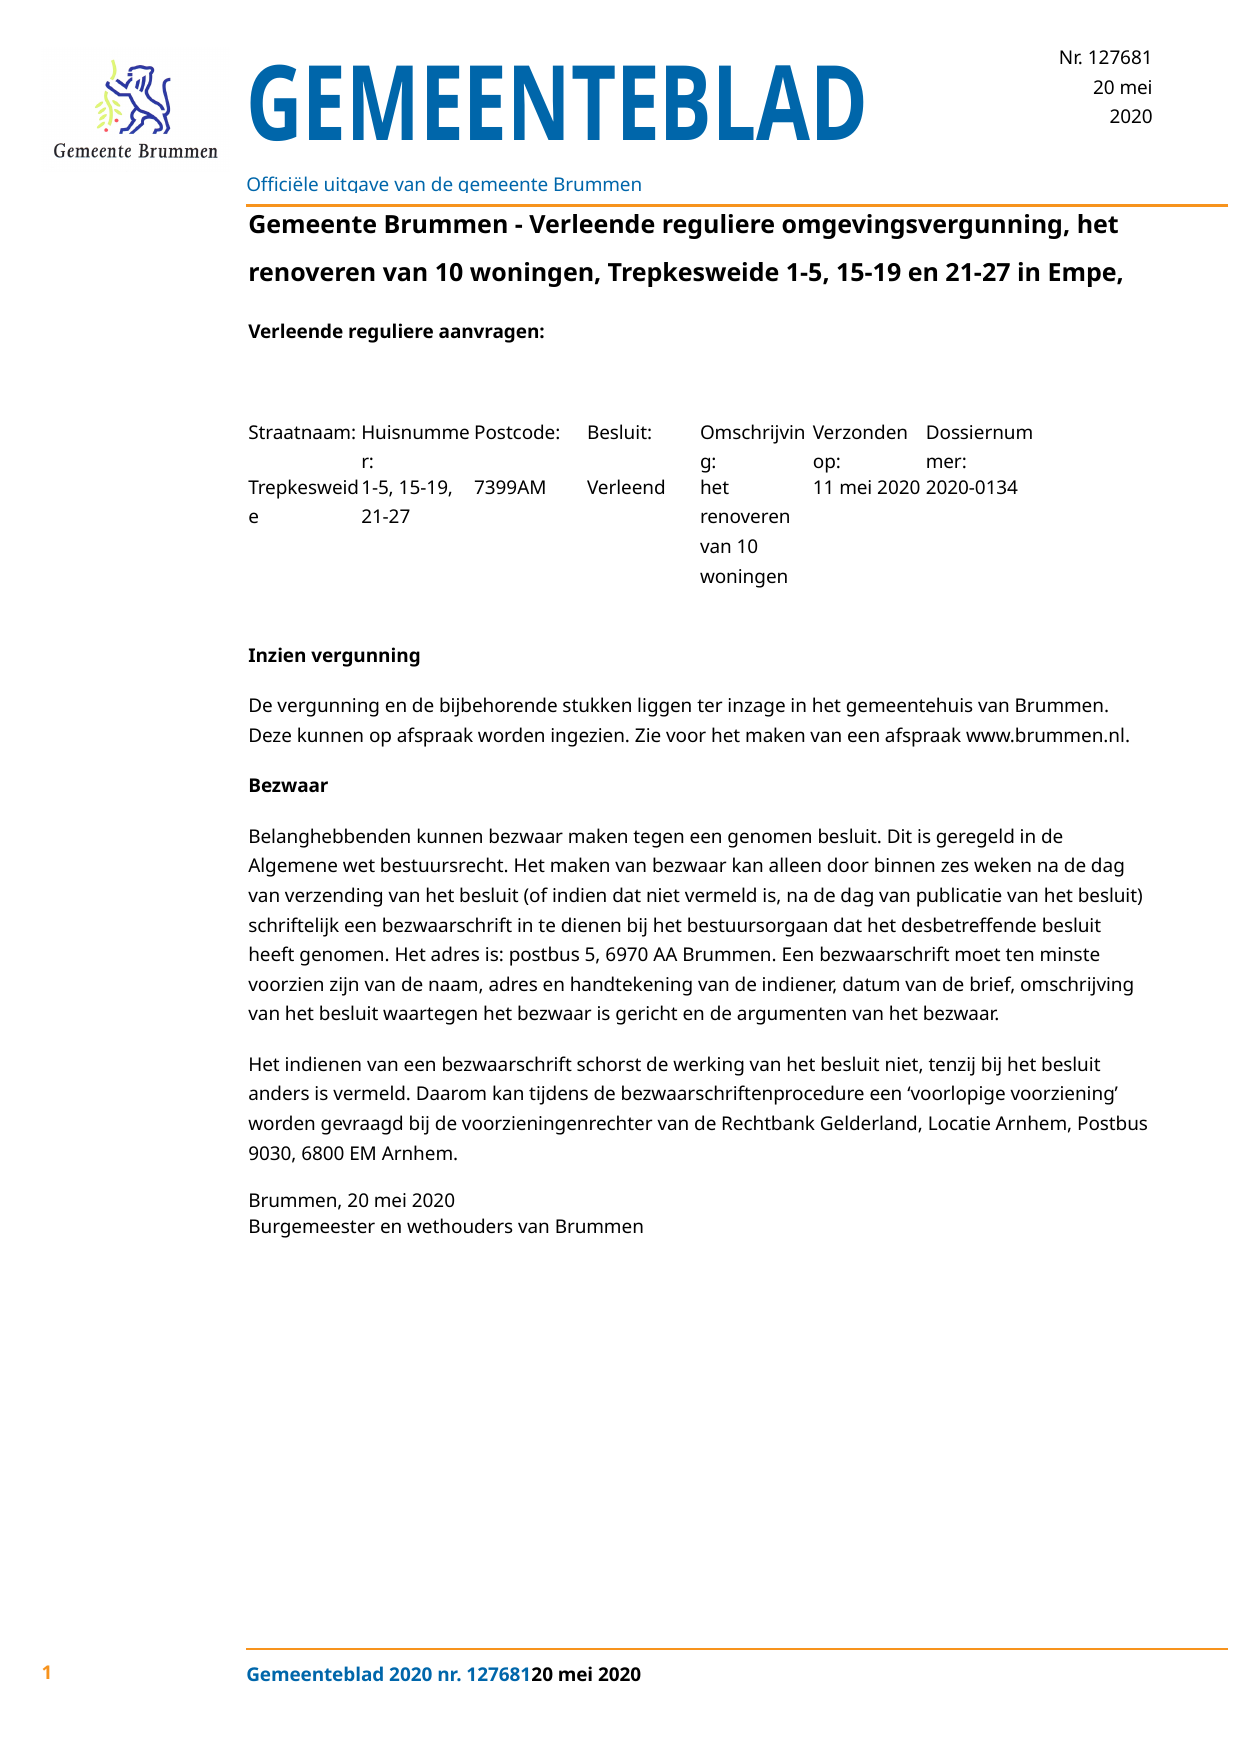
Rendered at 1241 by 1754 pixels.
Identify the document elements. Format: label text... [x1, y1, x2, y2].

text Belanghebbenden kunnen bezwaar maken tegen een genomen besluit. Dit is geregeld in de Algemene wet bestuursrecht. Het maken van bezwaar kan alleen door binnen zes weken na de dag van verzending van het besluit (of indien dat niet vermeld is, na de dag van publicatie van het besluit) schriftelijk een bezwaarschrift in te dienen bij het bestuursorgaan dat het desbetreffende besluit heeft genomen. Het adres is: postbus 5, 6970 AA Brummen. Een bezwaarschrift moet ten minste voorzien zijn van de naam, adres en handtekening van de indiener, datum van de brief, omschrijving van het besluit waartegen het bezwaar is gericht en de argumenten van het bezwaar. [248, 823, 1152, 1026]
table_cell 2020-0134 [926, 474, 1038, 589]
text Burgemeester en wethouders van Brummen [248, 1213, 1152, 1239]
picture [41, 47, 231, 172]
table_cell [1039, 474, 1152, 589]
text Bezwaar [248, 773, 1152, 798]
table_cell Trepkesweide [248, 474, 361, 589]
text Brummen, 20 mei 2020 [248, 1188, 1152, 1213]
table_header Verzonden op: [813, 419, 926, 474]
text Inzien vergunning [248, 642, 1152, 668]
table_cell 7399AM [474, 474, 587, 589]
table_cell 11 mei 2020 [813, 474, 926, 589]
table_header Dossiernummer: [926, 419, 1038, 474]
text Gemeente Brummen - Verleende reguliere omgevingsvergunning, het renoveren van 10 woningen, Trepkesweide 1-5, 15-19 en 21-27 in Empe, [248, 207, 1152, 288]
table_cell Verleend [587, 474, 700, 589]
table_cell 1-5, 15-19, 21-27 [361, 474, 474, 589]
table_header Omschrijving: [700, 419, 813, 474]
table_header Besluit: [587, 419, 700, 474]
table_header Straatnaam: [248, 419, 361, 474]
table_header Huisnummer: [361, 419, 474, 474]
table_cell het renoveren van 10 woningen [700, 474, 813, 589]
text De vergunning en de bijbehorende stukken liggen ter inzage in het gemeentehuis van Brummen. Deze kunnen op afspraak worden ingezien. Zie voor het maken van een afspraak www.brummen.nl. [248, 693, 1152, 748]
text Verleende reguliere aanvragen: [248, 318, 1152, 344]
table_header [1039, 419, 1152, 474]
table_header Postcode: [474, 419, 587, 474]
text Het indienen van een bezwaarschrift schorst de werking van het besluit niet, tenzij bij het besluit anders is vermeld. Daarom kan tijdens de bezwaarschriftenprocedure een ‘voorlopige voorziening’ worden gevraagd bij de voorzieningenrechter van de Rechtbank Gelderland, Locatie Arnhem, Postbus 9030, 6800 EM Arnhem. [248, 1051, 1152, 1166]
